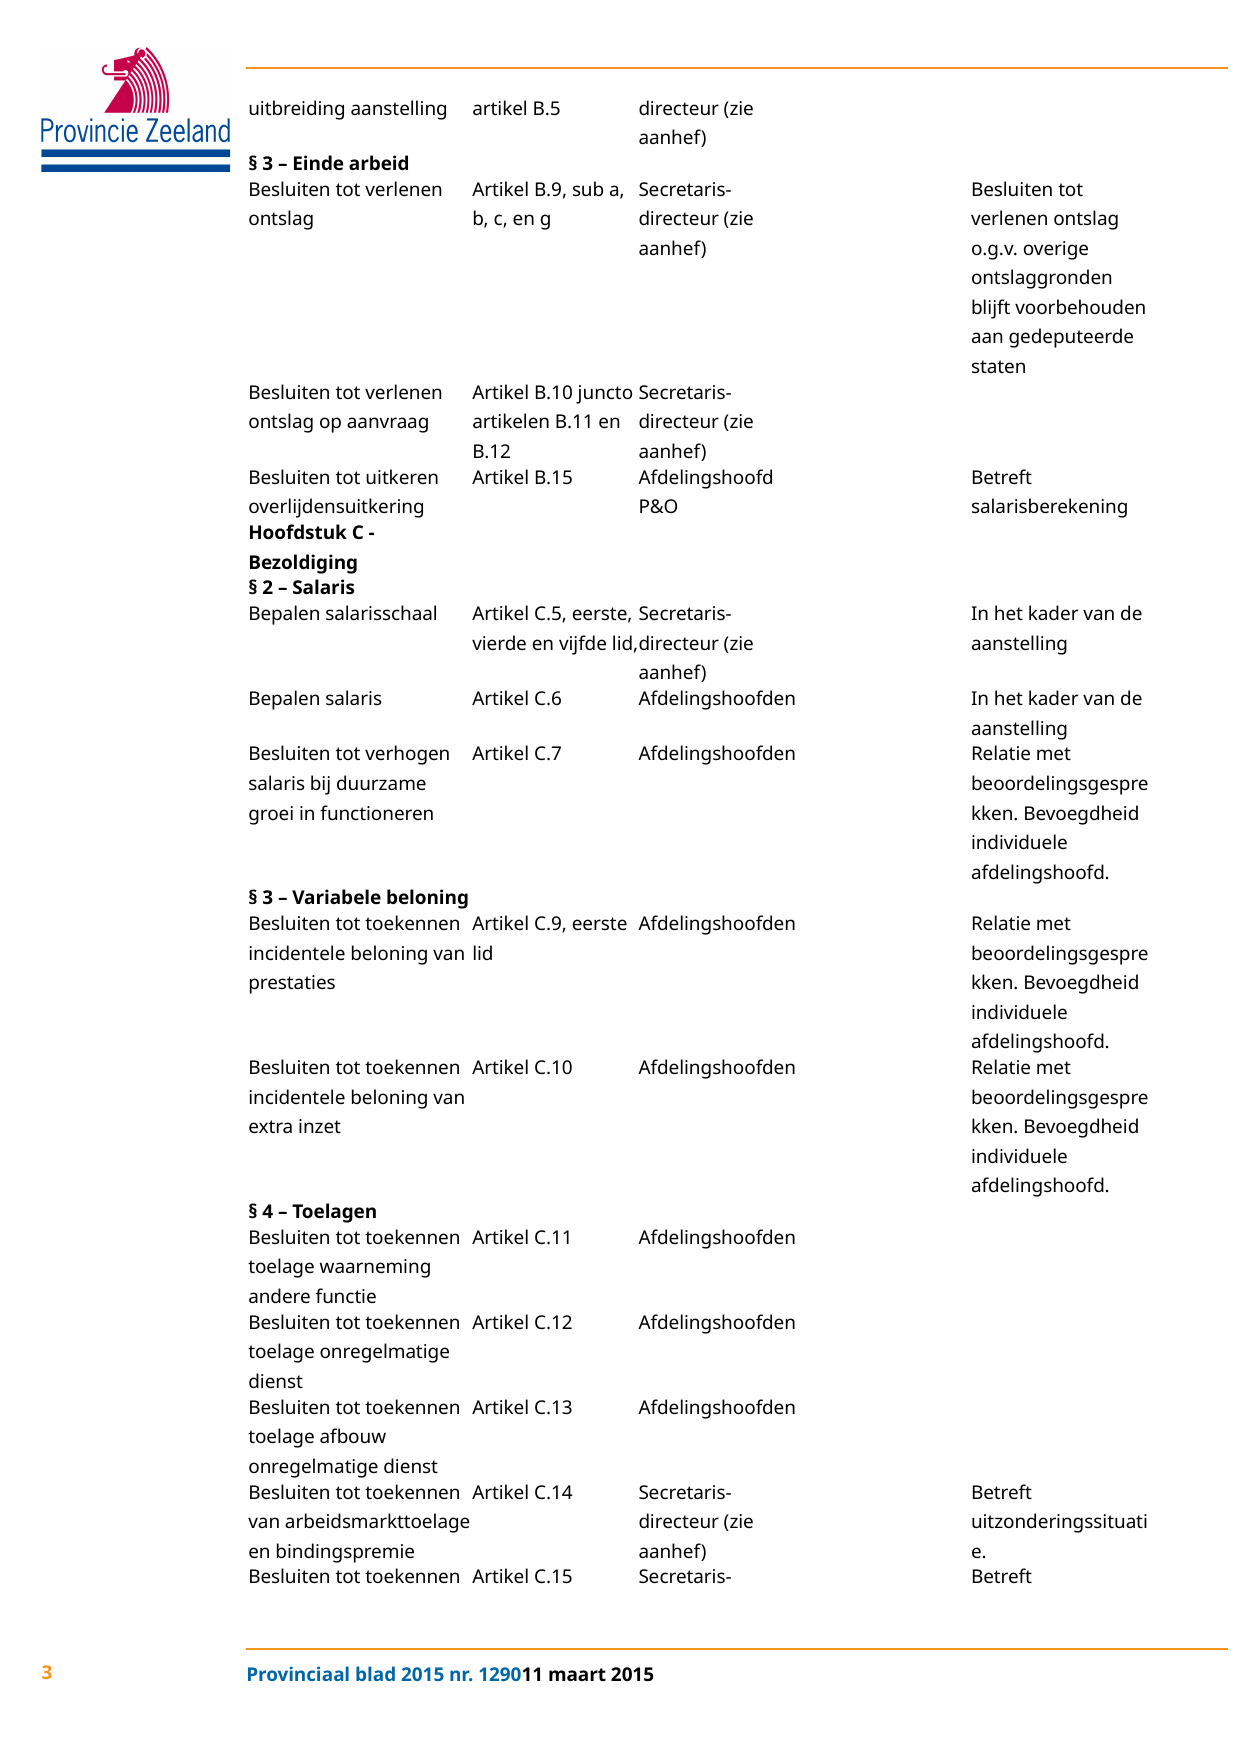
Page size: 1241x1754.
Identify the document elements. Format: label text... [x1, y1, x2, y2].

table_cell [638, 885, 804, 910]
table_cell [805, 885, 971, 910]
table_cell directeur (zie aanhef) [638, 95, 804, 150]
table_cell [805, 1199, 971, 1224]
table_cell Afdelingshoofden [638, 741, 804, 884]
table_cell [805, 150, 971, 176]
table_cell [472, 1199, 638, 1224]
table_cell Artikel C.13 [472, 1394, 638, 1479]
table_cell Relatie met beoordelingsgesprekken. Bevoegdheid individuele afdelingshoofd. [971, 1054, 1152, 1198]
table_cell Besluiten tot verlenen ontslag o.g.v. overige ontslaggronden blijft voorbehouden aan gedeputeerde staten [971, 176, 1152, 379]
table_cell [805, 1394, 971, 1479]
table_cell [971, 885, 1152, 910]
table_cell Artikel C.11 [472, 1224, 638, 1309]
table_cell [638, 1199, 804, 1224]
table_cell Artikel C.7 [472, 741, 638, 884]
table_cell Besluiten tot verhogen salaris bij duurzame groei in functioneren [248, 741, 472, 884]
table_cell Artikel C.15 [472, 1564, 638, 1589]
table_cell Artikel C.6 [472, 685, 638, 741]
table_cell [971, 575, 1152, 600]
table_cell Relatie met beoordelingsgesprekken. Bevoegdheid individuele afdelingshoofd. [971, 910, 1152, 1054]
table_cell [805, 1224, 971, 1309]
picture [41, 47, 231, 172]
table_cell Artikel C.14 [472, 1479, 638, 1564]
table_cell [805, 1479, 971, 1564]
table_cell Artikel B.15 [472, 464, 638, 519]
table_cell In het kader van de aanstelling [971, 685, 1152, 741]
table_cell In het kader van de aanstelling [971, 600, 1152, 685]
table_cell Afdelingshoofden [638, 1224, 804, 1309]
table_cell Besluiten tot toekennen [248, 1564, 472, 1589]
table_cell uitbreiding aanstelling [248, 95, 472, 150]
table_cell Artikel C.5, eerste, vierde en vijfde lid, [472, 600, 638, 685]
table_cell Bepalen salaris [248, 685, 472, 741]
table_cell [472, 575, 638, 600]
table_cell Hoofdstuk C - Bezoldiging [248, 519, 472, 574]
table_cell Afdelingshoofd P&O [638, 464, 804, 519]
table_cell artikel B.5 [472, 95, 638, 150]
table_cell Besluiten tot verlenen ontslag [248, 176, 472, 379]
table_cell [638, 575, 804, 600]
table_cell [805, 741, 971, 884]
table_cell Besluiten tot toekennen incidentele beloning van prestaties [248, 910, 472, 1054]
table_cell [971, 1394, 1152, 1479]
table_cell [805, 379, 971, 464]
table_cell Artikel B.10 juncto artikelen B.11 en B.12 [472, 379, 638, 464]
table_cell Besluiten tot toekennen toelage afbouw onregelmatige dienst [248, 1394, 472, 1479]
table_cell [971, 95, 1152, 150]
table_cell [805, 1564, 971, 1589]
table_cell [971, 379, 1152, 464]
table_cell [638, 519, 804, 574]
table_cell [472, 150, 638, 176]
table_cell [805, 1309, 971, 1394]
table_cell Besluiten tot uitkeren overlijdensuitkering [248, 464, 472, 519]
table_cell Afdelingshoofden [638, 1054, 804, 1198]
table_cell [805, 519, 971, 574]
table_cell [805, 685, 971, 741]
table_cell Betreft [971, 1564, 1152, 1589]
table_cell Betreft salarisberekening [971, 464, 1152, 519]
table_cell Afdelingshoofden [638, 910, 804, 1054]
table_cell Secretaris-directeur (zie aanhef) [638, 176, 804, 379]
table_cell Afdelingshoofden [638, 685, 804, 741]
table_cell Secretaris- [638, 1564, 804, 1589]
table_cell [805, 575, 971, 600]
table_cell [805, 176, 971, 379]
table_cell [971, 519, 1152, 574]
table_cell Besluiten tot toekennen van arbeidsmarkttoelage en bindingspremie [248, 1479, 472, 1564]
table_cell [971, 1224, 1152, 1309]
table_cell Bepalen salarisschaal [248, 600, 472, 685]
table_cell [472, 885, 638, 910]
table_cell § 2 – Salaris [248, 575, 472, 600]
table_cell Artikel B.9, sub a, b, c, en g [472, 176, 638, 379]
table_cell § 3 – Einde arbeid [248, 150, 472, 176]
table_cell [971, 1199, 1152, 1224]
table_cell [472, 519, 638, 574]
table_cell Besluiten tot toekennen toelage waarneming andere functie [248, 1224, 472, 1309]
table_cell Artikel C.9, eerste lid [472, 910, 638, 1054]
table_cell Besluiten tot toekennen incidentele beloning van extra inzet [248, 1054, 472, 1198]
table_cell Artikel C.10 [472, 1054, 638, 1198]
table_cell Betreft uitzonderingssituatie. [971, 1479, 1152, 1564]
table_cell [805, 464, 971, 519]
table_cell [805, 1054, 971, 1198]
table_cell Afdelingshoofden [638, 1394, 804, 1479]
table_cell [805, 600, 971, 685]
table_cell Secretaris-directeur (zie aanhef) [638, 600, 804, 685]
table_cell Relatie met beoordelingsgesprekken. Bevoegdheid individuele afdelingshoofd. [971, 741, 1152, 884]
table_cell Afdelingshoofden [638, 1309, 804, 1394]
table_cell [971, 1309, 1152, 1394]
table_cell Besluiten tot toekennen toelage onregelmatige dienst [248, 1309, 472, 1394]
table_cell Artikel C.12 [472, 1309, 638, 1394]
table_cell Besluiten tot verlenen ontslag op aanvraag [248, 379, 472, 464]
table_cell § 3 – Variabele beloning [248, 885, 472, 910]
table_cell Secretaris-directeur (zie aanhef) [638, 379, 804, 464]
table_cell [805, 95, 971, 150]
table_cell [638, 150, 804, 176]
table_cell [805, 910, 971, 1054]
table_cell Secretaris-directeur (zie aanhef) [638, 1479, 804, 1564]
table_cell § 4 – Toelagen [248, 1199, 472, 1224]
table_cell [971, 150, 1152, 176]
